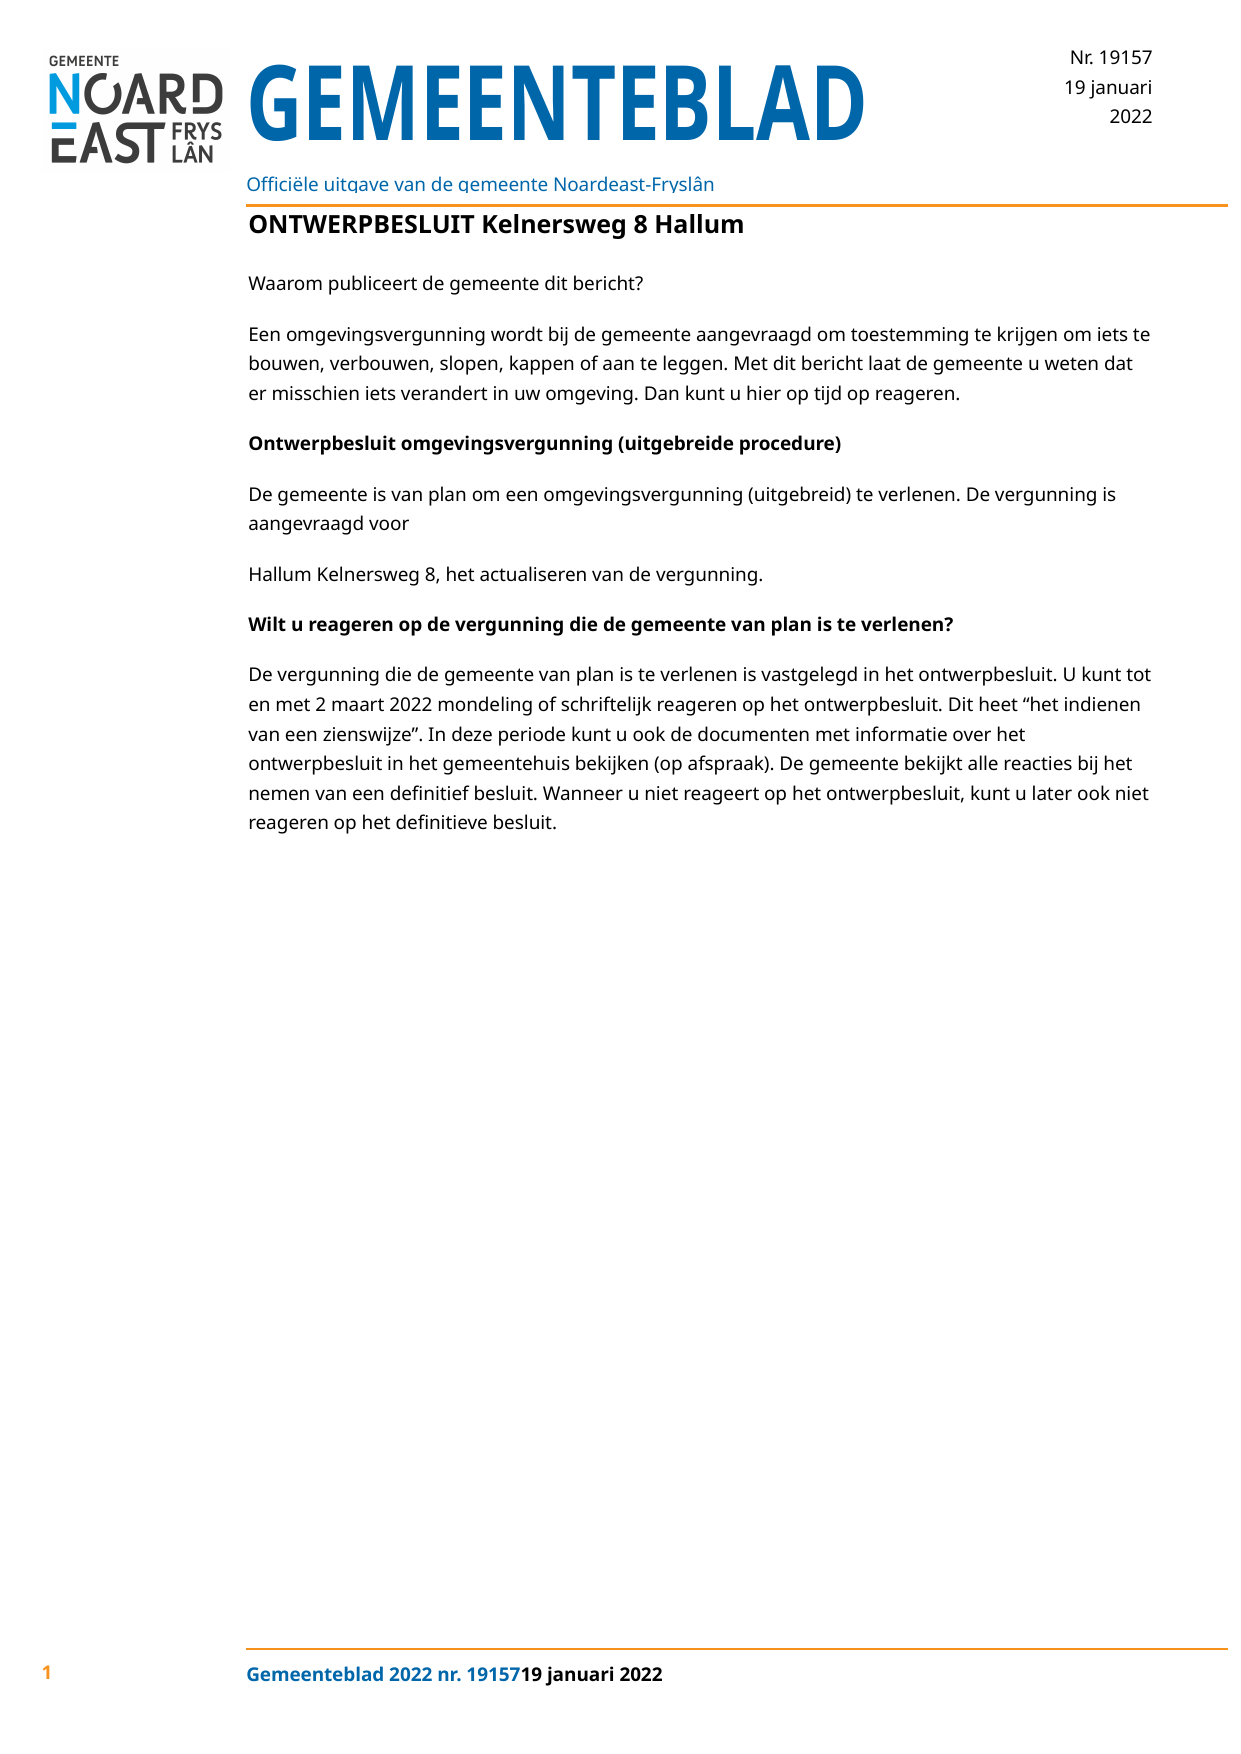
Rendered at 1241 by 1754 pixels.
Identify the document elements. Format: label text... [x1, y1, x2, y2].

text Ontwerpbesluit omgevingsvergunning (uitgebreide procedure) [248, 430, 1152, 456]
text ONTWERPBESLUIT Kelnersweg 8 Hallum [248, 207, 1152, 241]
picture [41, 47, 231, 172]
text Hallum Kelnersweg 8, het actualiseren van de vergunning. [248, 561, 1152, 586]
text De vergunning die de gemeente van plan is te verlenen is vastgelegd in het ontwerpbesluit. U kunt tot en met 2 maart 2022 mondeling of schriftelijk reageren op het ontwerpbesluit. Dit heet “het indienen van een zienswijze”. In deze periode kunt u ook de documenten met informatie over het ontwerpbesluit in het gemeentehuis bekijken (op afspraak). De gemeente bekijkt alle reacties bij het nemen van een definitief besluit. Wanneer u niet reageert op het ontwerpbesluit, kunt u later ook niet reageren op het definitieve besluit. [248, 662, 1152, 835]
text Een omgevingsvergunning wordt bij de gemeente aangevraagd om toestemming te krijgen om iets te bouwen, verbouwen, slopen, kappen of aan te leggen. Met dit bericht laat de gemeente u weten dat er misschien iets verandert in uw omgeving. Dan kunt u hier op tijd op reageren. [248, 321, 1152, 406]
text Wilt u reageren op de vergunning die de gemeente van plan is te verlenen? [248, 611, 1152, 637]
text Waarom publiceert de gemeente dit bericht? [248, 270, 1152, 296]
text De gemeente is van plan om een omgevingsvergunning (uitgebreid) te verlenen. De vergunning is aangevraagd voor [248, 481, 1152, 536]
